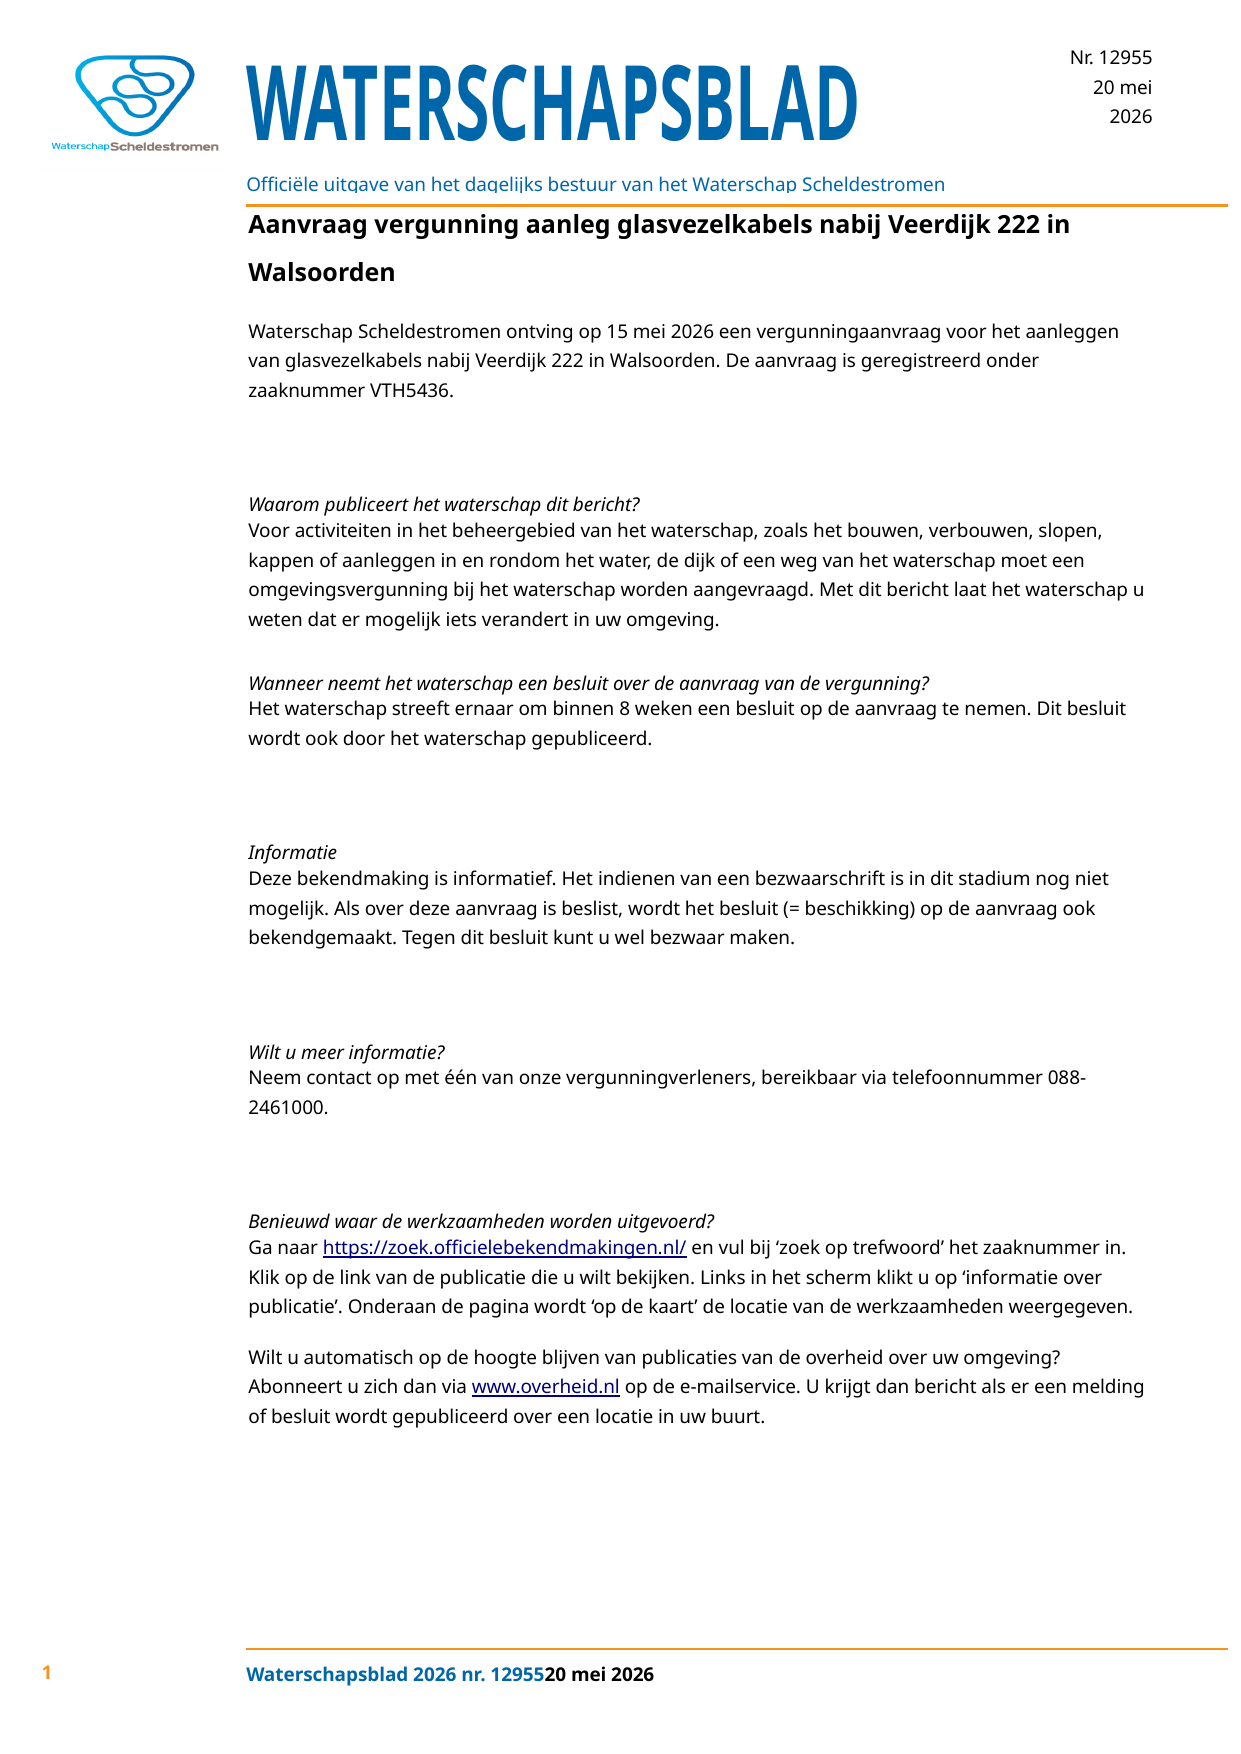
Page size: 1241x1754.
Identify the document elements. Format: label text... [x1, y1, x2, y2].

text Deze bekendmaking is informatief. Het indienen van een bezwaarschrift is in dit stadium nog niet mogelijk. Als over deze aanvraag is beslist, wordt het besluit (= beschikking) op de aanvraag ook bekendgemaakt. Tegen dit besluit kunt u wel bezwaar maken. [248, 865, 1152, 950]
text Informatie [248, 839, 1152, 865]
text Aanvraag vergunning aanleg glasvezelkabels nabij Veerdijk 222 in Walsoorden [248, 207, 1152, 288]
text Voor activiteiten in het beheergebied van het waterschap, zoals het bouwen, verbouwen, slopen, kappen of aanleggen in en rondom het water, de dijk of een weg van het waterschap moet een omgevingsvergunning bij het waterschap worden aangevraagd. Met dit bericht laat het waterschap u weten dat er mogelijk iets verandert in uw omgeving. [248, 517, 1152, 632]
text Wanneer neemt het waterschap een besluit over de aanvraag van de vergunning? [248, 670, 1152, 696]
text Waarom publiceert het waterschap dit bericht? [248, 491, 1152, 517]
text Waterschap Scheldestromen ontving op 15 mei 2026 een vergunningaanvraag voor het aanleggen van glasvezelkabels nabij Veerdijk 222 in Walsoorden. De aanvraag is geregistreerd onder zaaknummer VTH5436. [248, 318, 1152, 403]
text Ga naar https://zoek.officielebekendmakingen.nl/ en vul bij ‘zoek op trefwoord’ het zaaknummer in. Klik op de link van de publicatie die u wilt bekijken. Links in het scherm klikt u op ‘informatie over publicatie’. Onderaan de pagina wordt ‘op de kaart’ de locatie van de werkzaamheden weergegeven. [248, 1234, 1152, 1319]
text Neem contact op met één van onze vergunningverleners, bereikbaar via telefoonnummer 088-2461000. [248, 1064, 1152, 1120]
text Wilt u automatisch op de hoogte blijven van publicaties van de overheid over uw omgeving? Abonneert u zich dan via www.overheid.nl op de e-mailservice. U krijgt dan bericht als er een melding of besluit wordt gepubliceerd over een locatie in uw buurt. [248, 1344, 1152, 1429]
text Wilt u meer informatie? [248, 1039, 1152, 1064]
picture [41, 47, 231, 172]
text Benieuwd waar de werkzaamheden worden uitgevoerd? [248, 1208, 1152, 1234]
text Het waterschap streeft ernaar om binnen 8 weken een besluit op de aanvraag te nemen. Dit besluit wordt ook door het waterschap gepubliceerd. [248, 696, 1152, 751]
